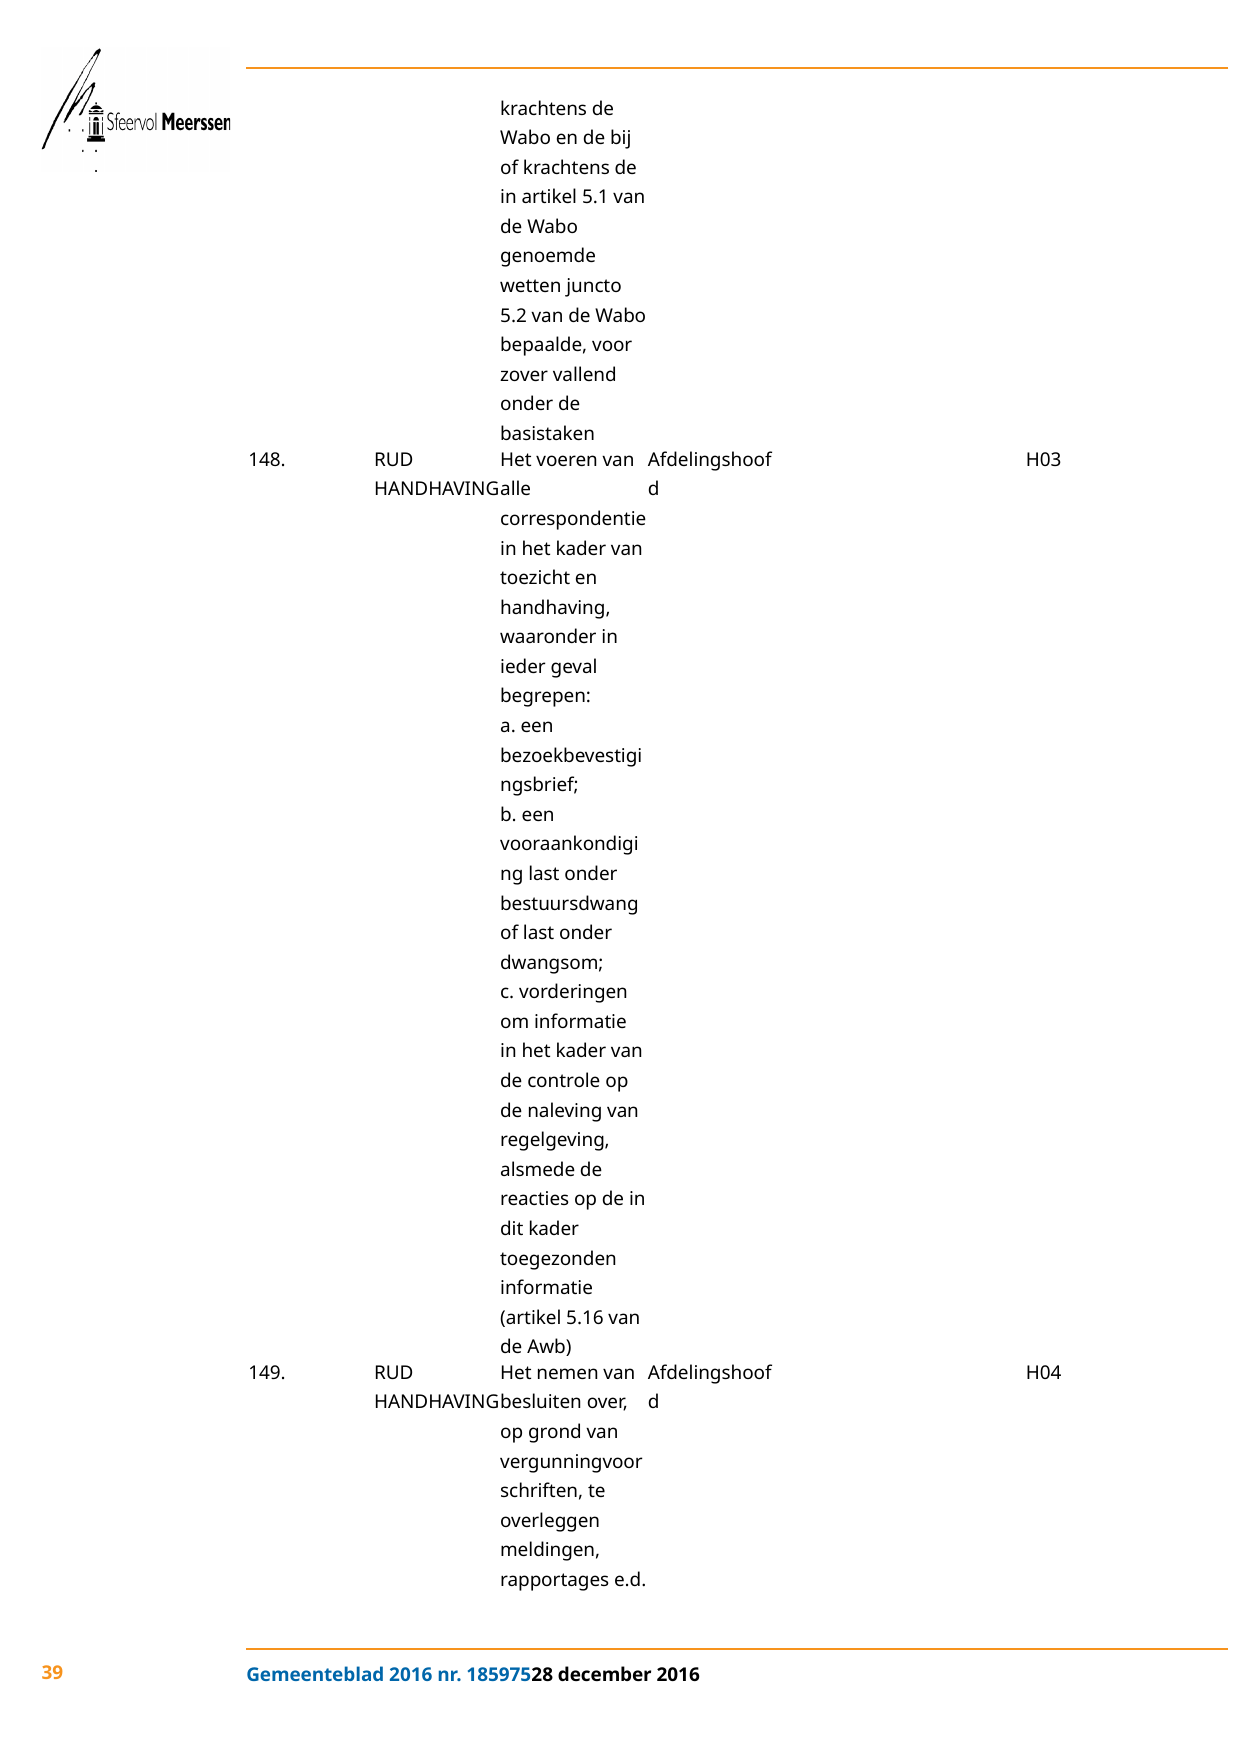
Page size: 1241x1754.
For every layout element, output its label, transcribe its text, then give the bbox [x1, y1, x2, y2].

table_cell krachtens de Wabo en de bij of krachtens de in artikel 5.1 van de Wabo genoemde wetten juncto 5.2 van de Wabo bepaalde, voor zover vallend onder de basistaken [500, 95, 648, 446]
table_cell [900, 1359, 1026, 1592]
table_cell 149. [248, 1359, 374, 1592]
table_cell H03 [1026, 446, 1152, 1359]
picture [41, 47, 231, 172]
table_cell [774, 1359, 900, 1592]
table_cell RUD HANDHAVING [374, 446, 500, 1359]
table_cell [1026, 95, 1152, 446]
table_cell [774, 446, 900, 1359]
table_cell 148. [248, 446, 374, 1359]
table_cell [248, 95, 374, 446]
table_cell [774, 95, 900, 446]
table_cell Het nemen van besluiten over, op grond van vergunningvoorschriften, te overleggen meldingen, rapportages e.d. [500, 1359, 648, 1592]
table_cell Afdelingshoofd [648, 1359, 774, 1592]
table_cell [900, 446, 1026, 1359]
table_cell [648, 95, 774, 446]
table_cell Het voeren van alle correspondentie in het kader van toezicht en handhaving, waaronder in ieder geval begrepen: a. een bezoekbevestigingsbrief; b. een vooraankondiging last onder bestuursdwang of last onder dwangsom; c. vorderingen om informatie in het kader van de controle op de naleving van regelgeving, alsmede de reacties op de in dit kader toegezonden informatie (artikel 5.16 van de Awb) [500, 446, 648, 1359]
table_cell [374, 95, 500, 446]
table_cell H04 [1026, 1359, 1152, 1592]
table_cell RUD HANDHAVING [374, 1359, 500, 1592]
table_cell [900, 95, 1026, 446]
table_cell Afdelingshoofd [648, 446, 774, 1359]
